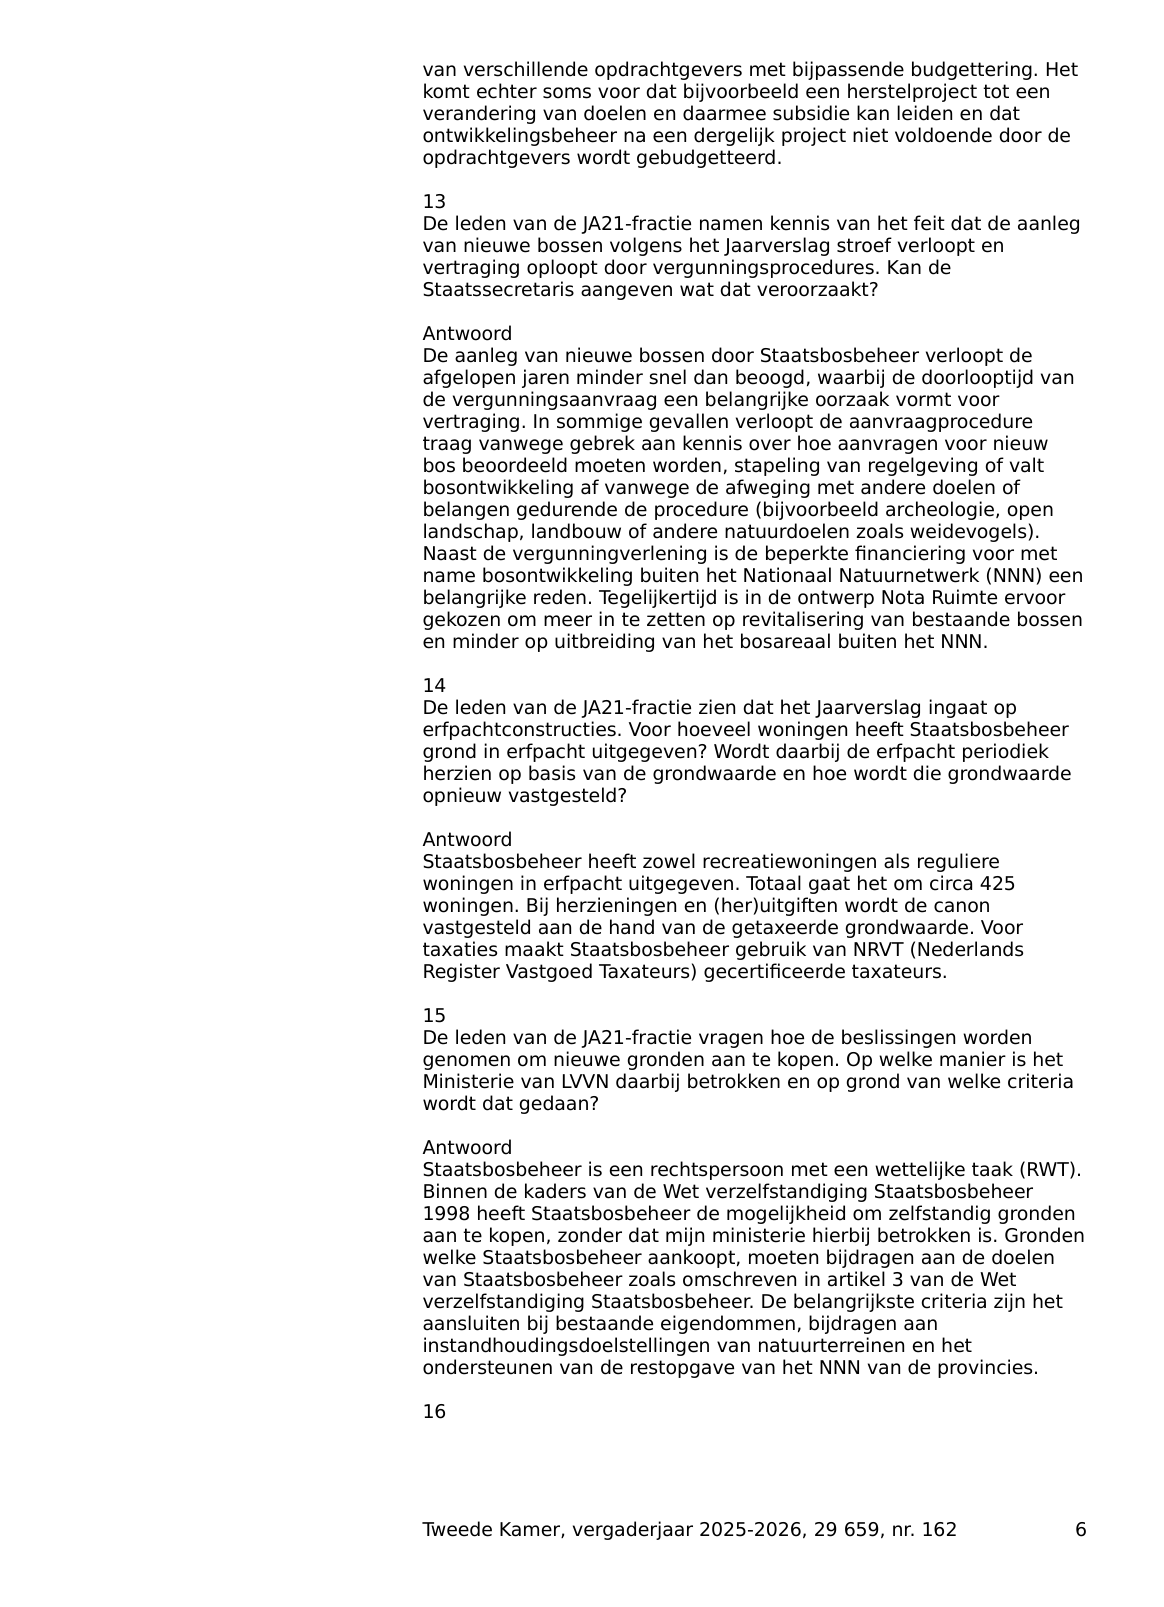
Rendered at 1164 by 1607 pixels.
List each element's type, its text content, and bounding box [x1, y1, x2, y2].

text Antwoord [422, 323, 1087, 345]
text De aanleg van nieuwe bossen door Staatsbosbeheer verloopt de afgelopen jaren minder snel dan beoogd, waarbij de doorlooptijd van de vergunningsaanvraag een belangrijke oorzaak vormt voor vertraging. In sommige gevallen verloopt de aanvraagprocedure traag vanwege gebrek aan kennis over hoe aanvragen voor nieuw bos beoordeeld moeten worden, stapeling van regelgeving of valt bosontwikkeling af vanwege de afweging met andere doelen of belangen gedurende de procedure (bijvoorbeeld archeologie, open landschap, landbouw of andere natuurdoelen zoals weidevogels). Naast de vergunningverlening is de beperkte financiering voor met name bosontwikkeling buiten het Nationaal Natuurnetwerk (NNN) een belangrijke reden. Tegelijkertijd is in de ontwerp Nota Ruimte ervoor gekozen om meer in te zetten op revitalisering van bestaande bossen en minder op uitbreiding van het bosareaal buiten het NNN. [422, 345, 1087, 653]
text Staatsbosbeheer is een rechtspersoon met een wettelijke taak (RWT). Binnen de kaders van de Wet verzelfstandiging Staatsbosbeheer 1998 heeft Staatsbosbeheer de mogelijkheid om zelfstandig gronden aan te kopen, zonder dat mijn ministerie hierbij betrokken is. Gronden welke Staatsbosbeheer aankoopt, moeten bijdragen aan de doelen van Staatsbosbeheer zoals omschreven in artikel 3 van de Wet verzelfstandiging Staatsbosbeheer. De belangrijkste criteria zijn het aansluiten bij bestaande eigendommen, bijdragen aan instandhoudingsdoelstellingen van natuurterreinen en het ondersteunen van de restopgave van het NNN van de provincies. [422, 1159, 1087, 1379]
text Staatsbosbeheer heeft zowel recreatiewoningen als reguliere woningen in erfpacht uitgegeven. Totaal gaat het om circa 425 woningen. Bij herzieningen en (her)uitgiften wordt de canon vastgesteld aan de hand van de getaxeerde grondwaarde. Voor taxaties maakt Staatsbosbeheer gebruik van NRVT (Nederlands Register Vastgoed Taxateurs) gecertificeerde taxateurs. [422, 851, 1087, 983]
text De leden van de JA21-fractie zien dat het Jaarverslag ingaat op erfpachtconstructies. Voor hoeveel woningen heeft Staatsbosbeheer grond in erfpacht uitgegeven? Wordt daarbij de erfpacht periodiek herzien op basis van de grondwaarde en hoe wordt die grondwaarde opnieuw vastgesteld? [422, 697, 1087, 807]
text 15 [422, 1005, 1087, 1027]
text Antwoord [422, 829, 1087, 851]
text 13 [422, 191, 1087, 213]
text De leden van de JA21-fractie vragen hoe de beslissingen worden genomen om nieuwe gronden aan te kopen. Op welke manier is het Ministerie van LVVN daarbij betrokken en op grond van welke criteria wordt dat gedaan? [422, 1027, 1087, 1115]
text 16 [422, 1401, 1087, 1423]
text van verschillende opdrachtgevers met bijpassende budgettering. Het komt echter soms voor dat bijvoorbeeld een herstelproject tot een verandering van doelen en daarmee subsidie kan leiden en dat ontwikkelingsbeheer na een dergelijk project niet voldoende door de opdrachtgevers wordt gebudgetteerd. [422, 59, 1087, 169]
text Antwoord [422, 1137, 1087, 1159]
text 14 [422, 675, 1087, 697]
text De leden van de JA21-fractie namen kennis van het feit dat de aanleg van nieuwe bossen volgens het Jaarverslag stroef verloopt en vertraging oploopt door vergunningsprocedures. Kan de Staatssecretaris aangeven wat dat veroorzaakt? [422, 213, 1087, 301]
